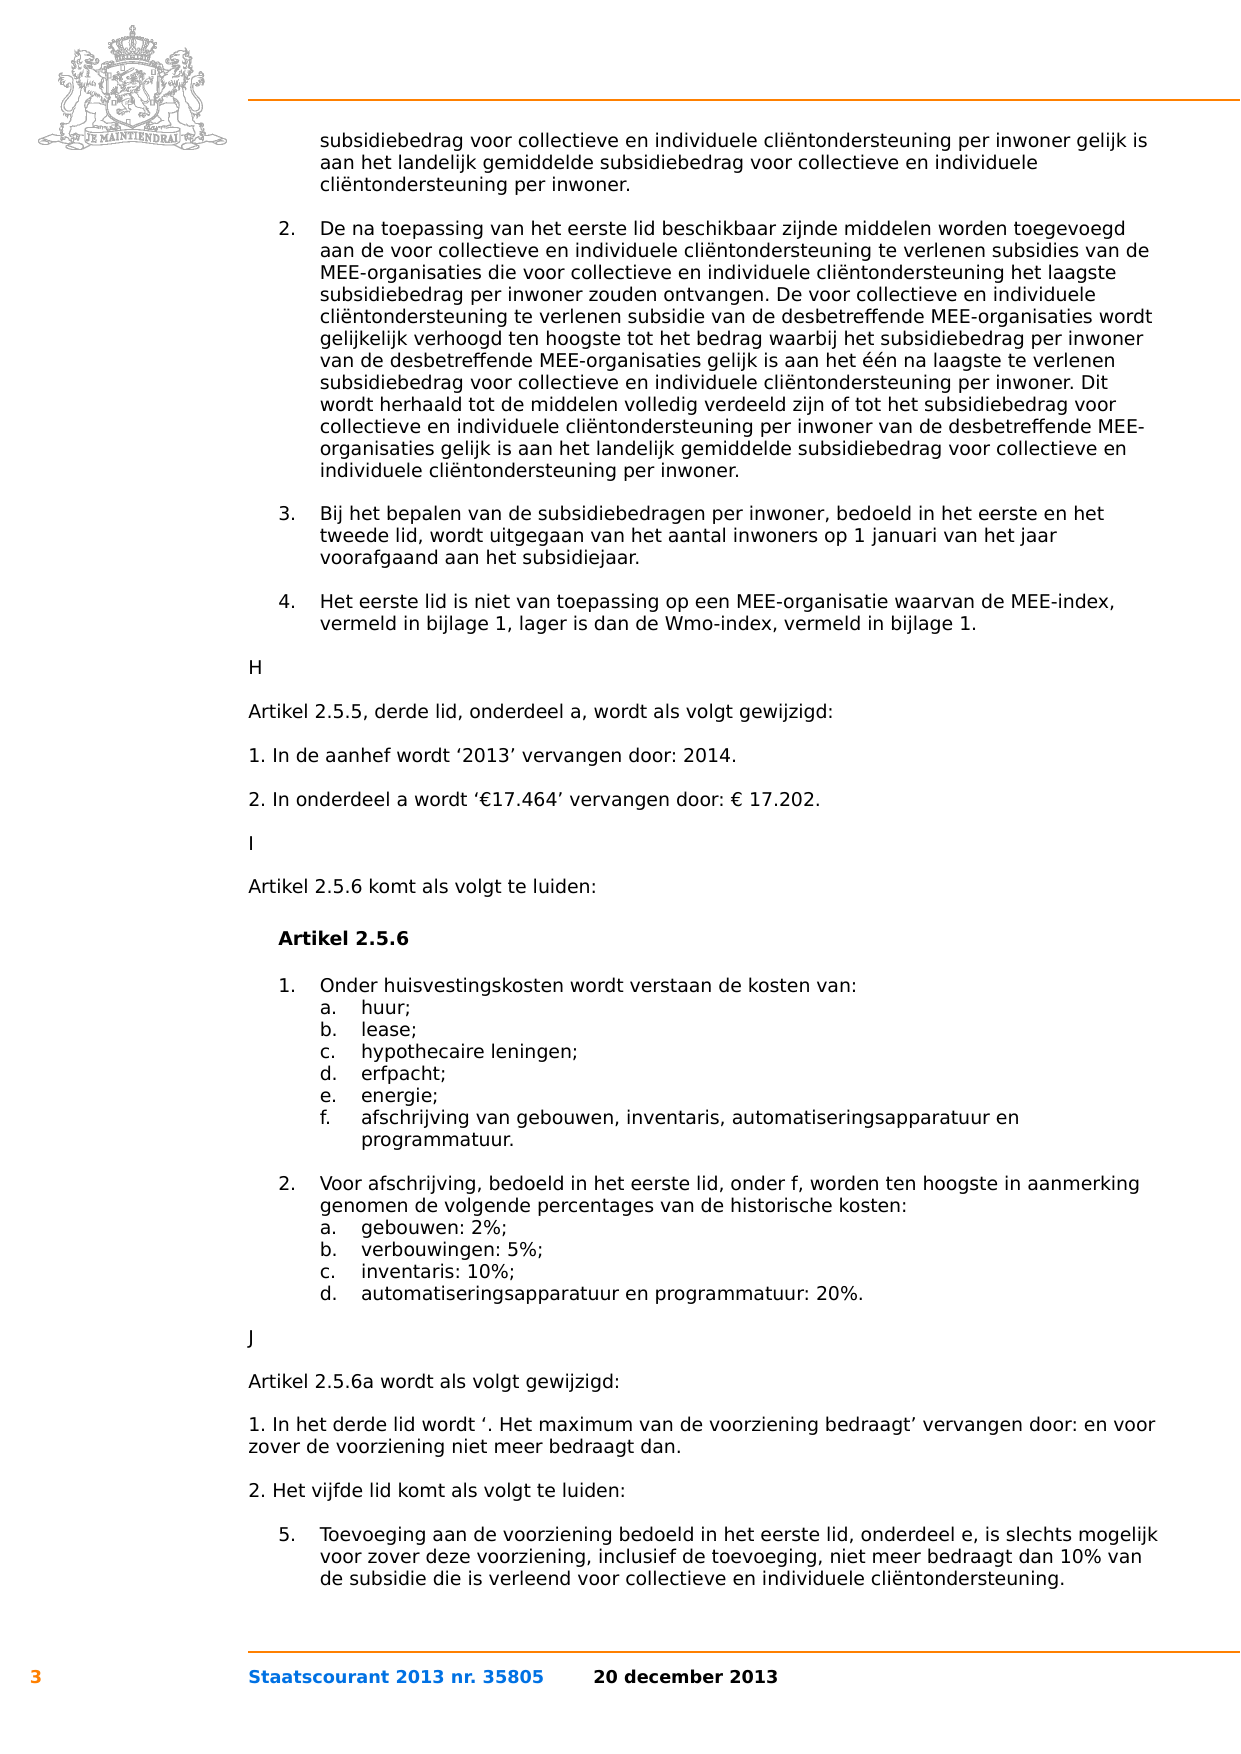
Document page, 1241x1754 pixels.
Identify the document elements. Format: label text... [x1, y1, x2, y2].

text b. verbouwingen: 5%; [319, 1239, 1163, 1261]
text 3. Bij het bepalen van de subsidiebedragen per inwoner, bedoeld in het eerste en het tweede lid, wordt uitgegaan van het aantal inwoners op 1 januari van het jaar voorafgaand aan het subsidiejaar. [278, 503, 1163, 569]
text c. inventaris: 10%; [319, 1261, 1163, 1283]
text Artikel 2.5.6a wordt als volgt gewijzigd: [248, 1371, 1163, 1392]
text 2. In onderdeel a wordt ‘€17.464’ vervangen door: € 17.202. [248, 788, 1163, 811]
text I [248, 832, 1163, 854]
text a. huur; [319, 997, 1163, 1019]
text d. automatiseringsapparatuur en programmatuur: 20%. [319, 1283, 1163, 1305]
text b. lease; [319, 1019, 1163, 1041]
subtitle Artikel 2.5.6 [278, 928, 1163, 950]
text 1. Onder huisvestingskosten wordt verstaan de kosten van: [278, 975, 1163, 997]
text 2. Voor afschrijving, bedoeld in het eerste lid, onder f, worden ten hoogste in aanmerking genomen de volgende percentages van de historische kosten: [278, 1173, 1163, 1217]
text 4. Het eerste lid is niet van toepassing op een MEE-organisatie waarvan de MEE-index, vermeld in bijlage 1, lager is dan de Wmo-index, vermeld in bijlage 1. [278, 591, 1163, 635]
text 1. In het derde lid wordt ‘. Het maximum van de voorziening bedraagt’ vervangen door: en voor zover de voorziening niet meer bedraagt dan. [248, 1414, 1163, 1458]
picture [38, 25, 227, 150]
text J [248, 1327, 1163, 1349]
text 5. Toevoeging aan de voorziening bedoeld in het eerste lid, onderdeel e, is slechts mogelijk voor zover deze voorziening, inclusief de toevoeging, niet meer bedraagt dan 10% van de subsidie die is verleend voor collectieve en individuele cliëntondersteuning. [278, 1524, 1163, 1590]
text e. energie; [319, 1085, 1163, 1107]
text Artikel 2.5.6 komt als volgt te luiden: [248, 876, 1163, 898]
text f. afschrijving van gebouwen, inventaris, automatiseringsapparatuur en programmatuur. [319, 1107, 1163, 1151]
text H [248, 657, 1163, 679]
text d. erfpacht; [319, 1063, 1163, 1085]
text 1. In de aanhef wordt ‘2013’ vervangen door: 2014. [248, 745, 1163, 767]
text Artikel 2.5.5, derde lid, onderdeel a, wordt als volgt gewijzigd: [248, 701, 1163, 723]
text 2. Het vijfde lid komt als volgt te luiden: [248, 1480, 1163, 1502]
text subsidiebedrag voor collectieve en individuele cliëntondersteuning per inwoner gelijk is aan het landelijk gemiddelde subsidiebedrag voor collectieve en individuele cliëntondersteuning per inwoner. [278, 130, 1163, 196]
text a. gebouwen: 2%; [319, 1217, 1163, 1239]
text c. hypothecaire leningen; [319, 1041, 1163, 1063]
text 2. De na toepassing van het eerste lid beschikbaar zijnde middelen worden toegevoegd aan de voor collectieve en individuele cliëntondersteuning te verlenen subsidies van de MEE-organisaties die voor collectieve en individuele cliëntondersteuning het laagste subsidiebedrag per inwoner zouden ontvangen. De voor collectieve en individuele cliëntondersteuning te verlenen subsidie van de desbetreffende MEE-organisaties wordt gelijkelijk verhoogd ten hoogste tot het bedrag waarbij het subsidiebedrag per inwoner van de desbetreffende MEE-organisaties gelijk is aan het één na laagste te verlenen subsidiebedrag voor collectieve en individuele cliëntondersteuning per inwoner. Dit wordt herhaald tot de middelen volledig verdeeld zijn of tot het subsidiebedrag voor collectieve en individuele cliëntondersteuning per inwoner van de desbetreffende MEE-organisaties gelijk is aan het landelijk gemiddelde subsidiebedrag voor collectieve en individuele cliëntondersteuning per inwoner. [278, 218, 1163, 481]
